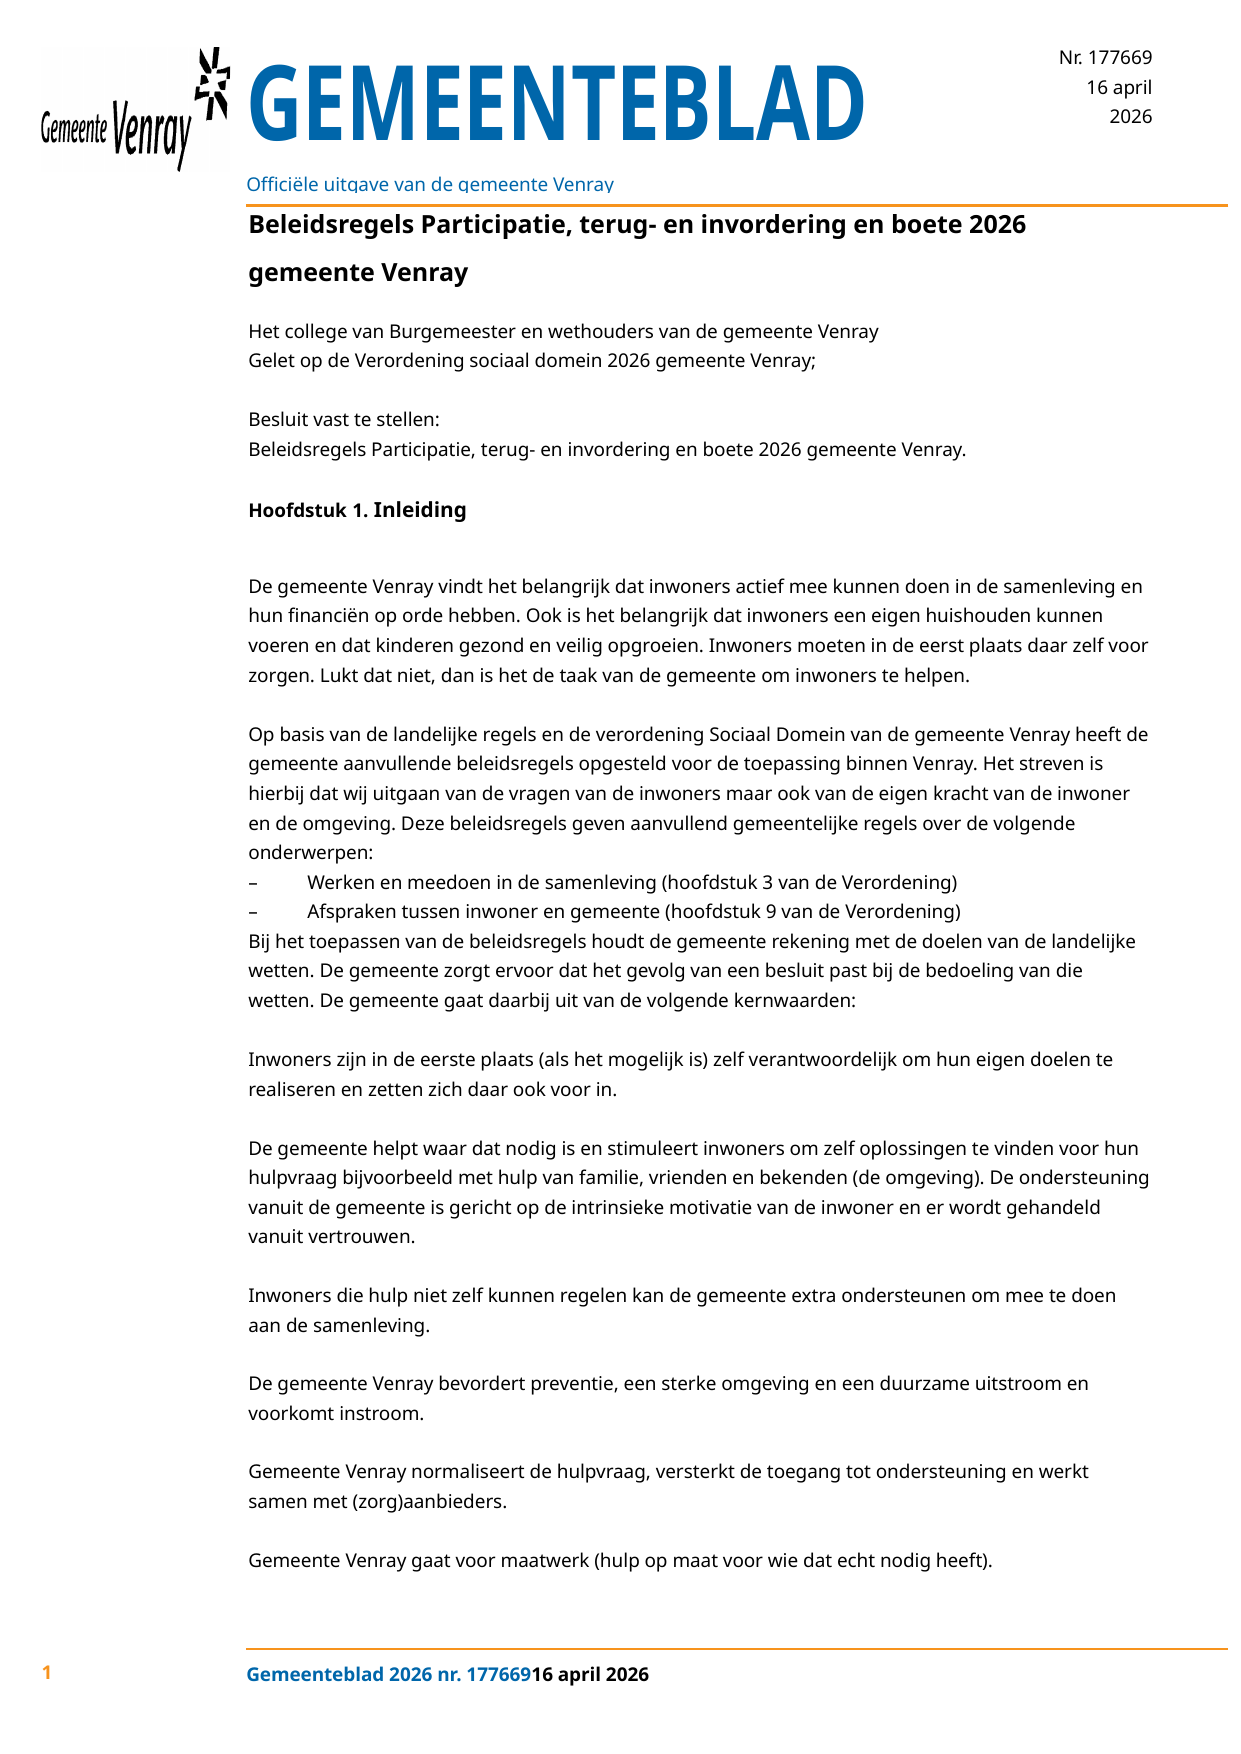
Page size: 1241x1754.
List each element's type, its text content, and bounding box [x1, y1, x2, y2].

table_header De gemeente Venray bevordert preventie, een sterke omgeving en een duurzame uitstroom en voorkomt instroom. [248, 1370, 1152, 1426]
table_header Inwoners zijn in de eerste plaats (als het mogelijk is) zelf verantwoordelijk om hun eigen doelen te realiseren en zetten zich daar ook voor in. [248, 1047, 1152, 1102]
text Besluit vast te stellen: [248, 407, 1152, 432]
table_header Gemeente Venray gaat voor maatwerk (hulp op maat voor wie dat echt nodig heeft). [248, 1547, 1152, 1573]
table_header De gemeente helpt waar dat nodig is en stimuleert inwoners om zelf oplossingen te vinden voor hun hulpvraag bijvoorbeeld met hulp van familie, vrienden en bekenden (de omgeving). De ondersteuning vanuit de gemeente is gericht op de intrinsieke motivatie van de inwoner en er wordt gehandeld vanuit vertrouwen. [248, 1135, 1152, 1249]
table_header Inwoners die hulp niet zelf kunnen regelen kan de gemeente extra ondersteunen om mee te doen aan de samenleving. [248, 1282, 1152, 1337]
text De gemeente Venray vindt het belangrijk dat inwoners actief mee kunnen doen in de samenleving en hun financiën op orde hebben. Ook is het belangrijk dat inwoners een eigen huishouden kunnen voeren en dat kinderen gezond en veilig opgroeien. Inwoners moeten in de eerst plaats daar zelf voor zorgen. Lukt dat niet, dan is het de taak van de gemeente om inwoners te helpen. [248, 573, 1152, 688]
list Afspraken tussen inwoner en gemeente (hoofdstuk 9 van de Verordening) [248, 898, 1152, 924]
text Beleidsregels Participatie, terug- en invordering en boete 2026 gemeente Venray. [248, 436, 1152, 462]
text Hoofdstuk 1. Inleiding [248, 495, 1152, 524]
table_header Gemeente Venray normaliseert de hulpvraag, versterkt de toegang tot ondersteuning en werkt samen met (zorg)aanbieders. [248, 1459, 1152, 1514]
text Het college van Burgemeester en wethouders van de gemeente Venray [248, 318, 1152, 344]
list Werken en meedoen in de samenleving (hoofdstuk 3 van de Verordening) [248, 869, 1152, 895]
text Beleidsregels Participatie, terug- en invordering en boete 2026 gemeente Venray [248, 207, 1152, 288]
text Bij het toepassen van de beleidsregels houdt de gemeente rekening met de doelen van de landelijke wetten. De gemeente zorgt ervoor dat het gevolg van een besluit past bij de bedoeling van die wetten. De gemeente gaat daarbij uit van de volgende kernwaarden: [248, 928, 1152, 1013]
picture [41, 47, 231, 172]
text Gelet op de Verordening sociaal domein 2026 gemeente Venray; [248, 347, 1152, 373]
text Op basis van de landelijke regels en de verordening Sociaal Domein van de gemeente Venray heeft de gemeente aanvullende beleidsregels opgesteld voor de toepassing binnen Venray. Het streven is hierbij dat wij uitgaan van de vragen van de inwoners maar ook van de eigen kracht van de inwoner en de omgeving. Deze beleidsregels geven aanvullend gemeentelijke regels over de volgende onderwerpen: [248, 721, 1152, 865]
